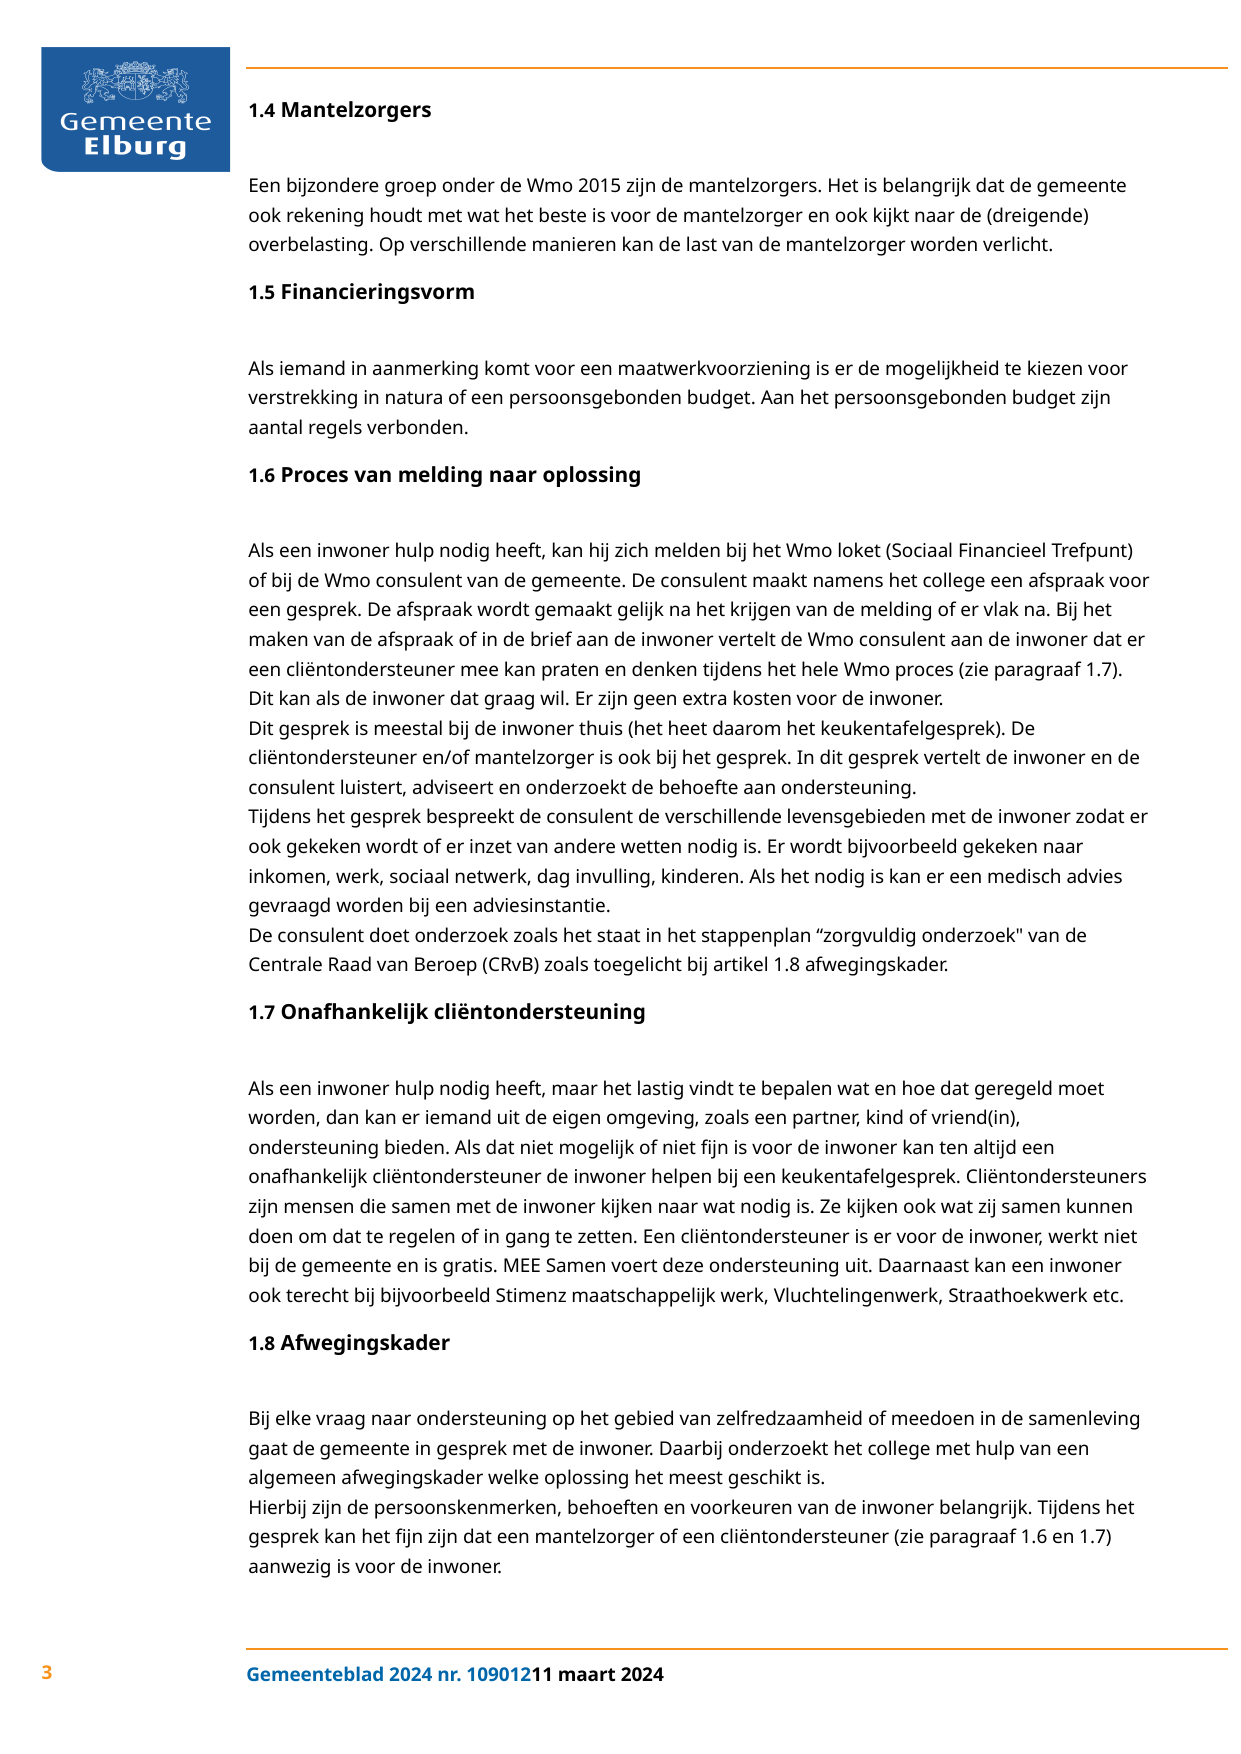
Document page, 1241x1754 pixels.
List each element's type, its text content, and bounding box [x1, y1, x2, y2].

text Tijdens het gesprek bespreekt de consulent de verschillende levensgebieden met de inwoner zodat er ook gekeken wordt of er inzet van andere wetten nodig is. Er wordt bijvoorbeeld gekeken naar inkomen, werk, sociaal netwerk, dag invulling, kinderen. Als het nodig is kan er een medisch advies gevraagd worden bij een adviesinstantie. [248, 804, 1152, 918]
text Als iemand in aanmerking komt voor een maatwerkvoorziening is er de mogelijkheid te kiezen voor verstrekking in natura of een persoonsgebonden budget. Aan het persoonsgebonden budget zijn aantal regels verbonden. [248, 355, 1152, 440]
text Een bijzondere groep onder de Wmo 2015 zijn de mantelzorgers. Het is belangrijk dat de gemeente ook rekening houdt met wat het beste is voor de mantelzorger en ook kijkt naar de (dreigende) overbelasting. Op verschillende manieren kan de last van de mantelzorger worden verlicht. [248, 172, 1152, 257]
picture [41, 47, 231, 172]
text 1.5 Financieringsvorm [248, 277, 1152, 306]
text 1.7 Onafhankelijk cliëntondersteuning [248, 997, 1152, 1026]
text Bij elke vraag naar ondersteuning op het gebied van zelfredzaamheid of meedoen in de samenleving gaat de gemeente in gesprek met de inwoner. Daarbij onderzoekt het college met hulp van een algemeen afwegingskader welke oplossing het meest geschikt is. [248, 1405, 1152, 1490]
text 1.8 Afwegingskader [248, 1328, 1152, 1356]
text Dit gesprek is meestal bij de inwoner thuis (het heet daarom het keukentafelgesprek). De cliëntondersteuner en/of mantelzorger is ook bij het gesprek. In dit gesprek vertelt de inwoner en de consulent luistert, adviseert en onderzoekt de behoefte aan ondersteuning. [248, 715, 1152, 800]
text 1.4 Mantelzorgers [248, 95, 1152, 123]
text Hierbij zijn de persoonskenmerken, behoeften en voorkeuren van de inwoner belangrijk. Tijdens het gesprek kan het fijn zijn dat een mantelzorger of een cliëntondersteuner (zie paragraaf 1.6 en 1.7) aanwezig is voor de inwoner. [248, 1494, 1152, 1579]
text De consulent doet onderzoek zoals het staat in het stappenplan “zorgvuldig onderzoek" van de Centrale Raad van Beroep (CRvB) zoals toegelicht bij artikel 1.8 afwegingskader. [248, 922, 1152, 977]
text Als een inwoner hulp nodig heeft, kan hij zich melden bij het Wmo loket (Sociaal Financieel Trefpunt) of bij de Wmo consulent van de gemeente. De consulent maakt namens het college een afspraak voor een gesprek. De afspraak wordt gemaakt gelijk na het krijgen van de melding of er vlak na. Bij het maken van de afspraak of in de brief aan de inwoner vertelt de Wmo consulent aan de inwoner dat er een cliëntondersteuner mee kan praten en denken tijdens het hele Wmo proces (zie paragraaf 1.7). Dit kan als de inwoner dat graag wil. Er zijn geen extra kosten voor de inwoner. [248, 537, 1152, 711]
text Als een inwoner hulp nodig heeft, maar het lastig vindt te bepalen wat en hoe dat geregeld moet worden, dan kan er iemand uit de eigen omgeving, zoals een partner, kind of vriend(in), ondersteuning bieden. Als dat niet mogelijk of niet fijn is voor de inwoner kan ten altijd een onafhankelijk cliëntondersteuner de inwoner helpen bij een keukentafelgesprek. Cliëntondersteuners zijn mensen die samen met de inwoner kijken naar wat nodig is. Ze kijken ook wat zij samen kunnen doen om dat te regelen of in gang te zetten. Een cliëntondersteuner is er voor de inwoner, werkt niet bij de gemeente en is gratis. MEE Samen voert deze ondersteuning uit. Daarnaast kan een inwoner ook terecht bij bijvoorbeeld Stimenz maatschappelijk werk, Vluchtelingenwerk, Straathoekwerk etc. [248, 1075, 1152, 1308]
text 1.6 Proces van melding naar oplossing [248, 460, 1152, 488]
